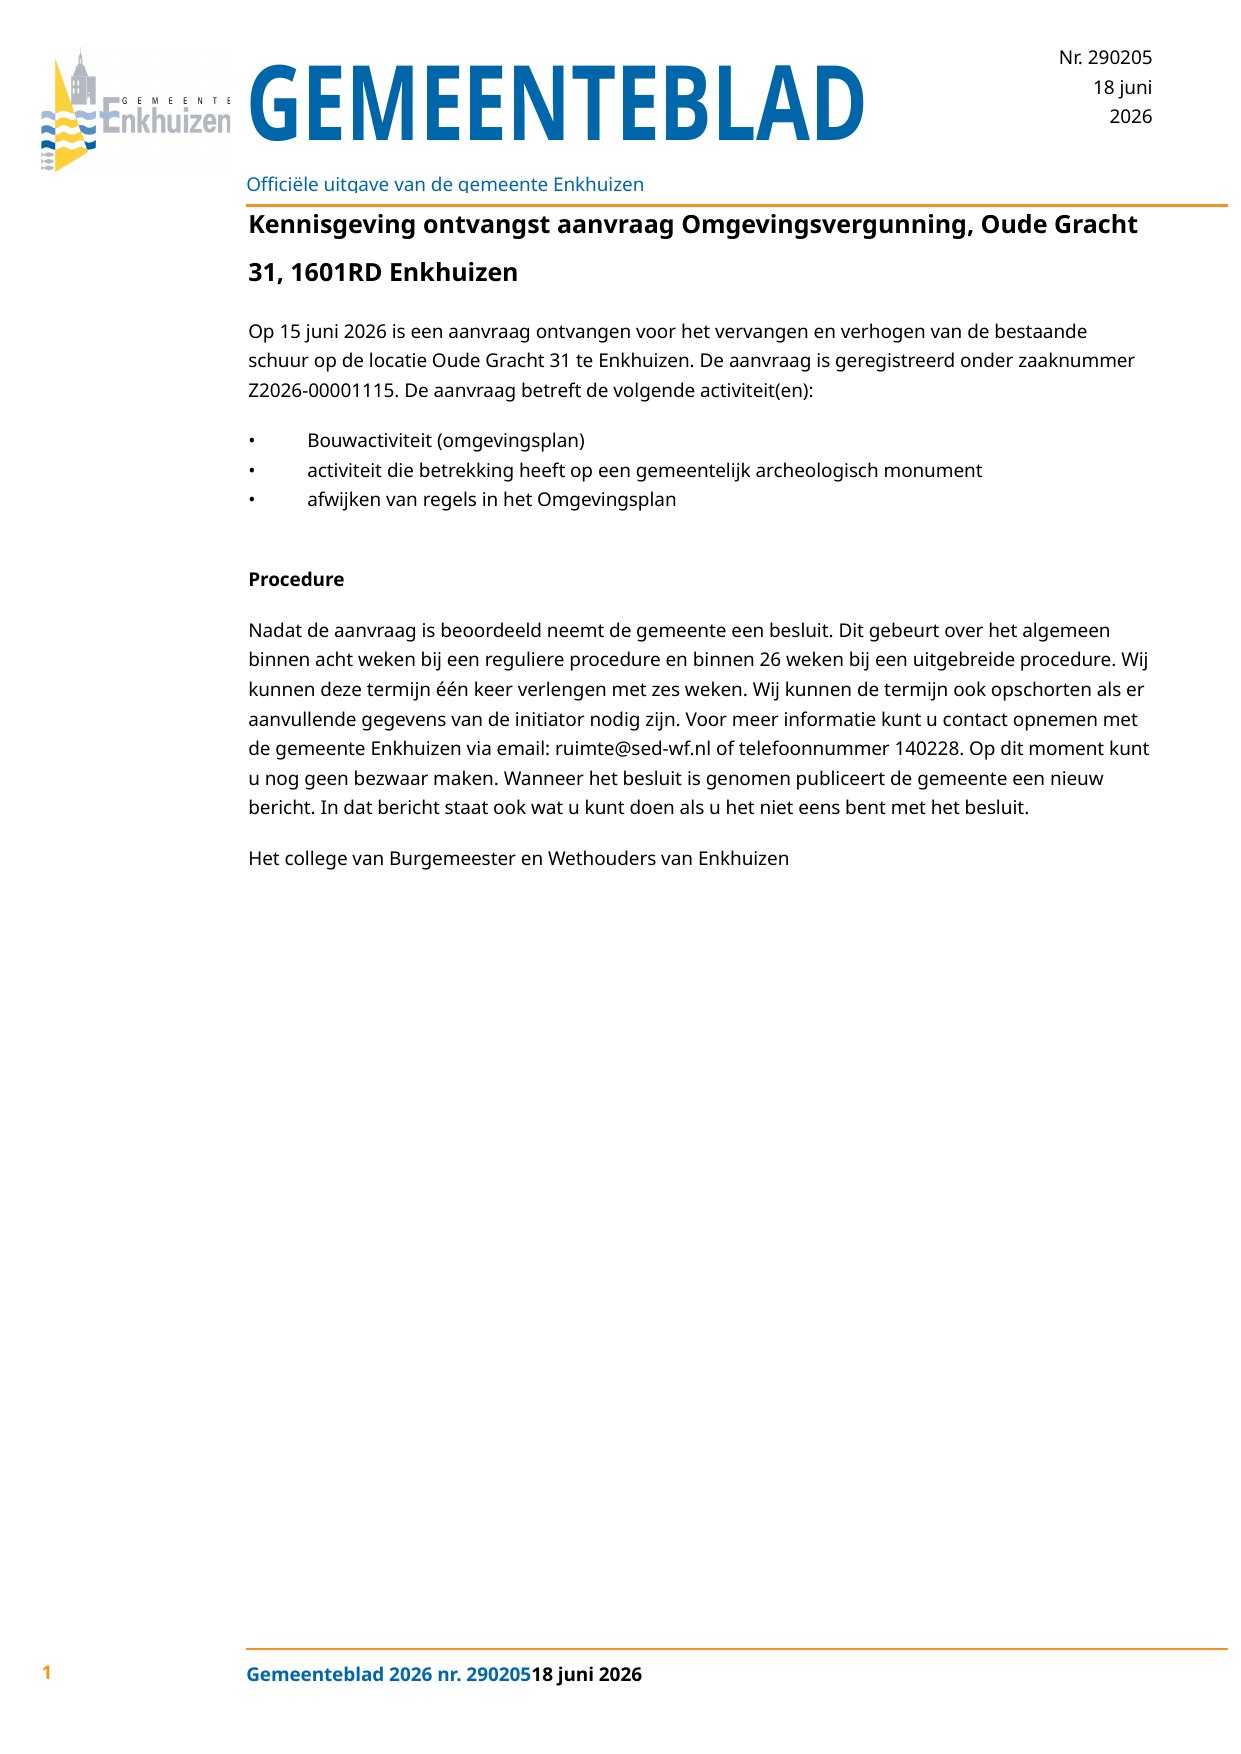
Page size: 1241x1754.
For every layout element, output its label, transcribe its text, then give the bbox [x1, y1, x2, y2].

text Nadat de aanvraag is beoordeeld neemt de gemeente een besluit. Dit gebeurt over het algemeen binnen acht weken bij een reguliere procedure en binnen 26 weken bij een uitgebreide procedure. Wij kunnen deze termijn één keer verlengen met zes weken. Wij kunnen de termijn ook opschorten als er aanvullende gegevens van de initiator nodig zijn. Voor meer informatie kunt u contact opnemen met de gemeente Enkhuizen via email: ruimte@sed-wf.nl of telefoonnummer 140228. Op dit moment kunt u nog geen bezwaar maken. Wanneer het besluit is genomen publiceert de gemeente een nieuw bericht. In dat bericht staat ook wat u kunt doen als u het niet eens bent met het besluit. [248, 617, 1152, 820]
text Op 15 juni 2026 is een aanvraag ontvangen voor het vervangen en verhogen van de bestaande schuur op de locatie Oude Gracht 31 te Enkhuizen. De aanvraag is geregistreerd onder zaaknummer Z2026-00001115. De aanvraag betreft de volgende activiteit(en): [248, 318, 1152, 403]
list activiteit die betrekking heeft op een gemeentelijk archeologisch monument [248, 457, 1152, 483]
picture [41, 47, 231, 172]
text Kennisgeving ontvangst aanvraag Omgevingsvergunning, Oude Gracht 31, 1601RD Enkhuizen [248, 207, 1152, 288]
list afwijken van regels in het Omgevingsplan [248, 487, 1152, 512]
text Procedure [248, 567, 1152, 592]
text Het college van Burgemeester en Wethouders van Enkhuizen [248, 845, 1152, 871]
list Bouwactiviteit (omgevingsplan) [248, 427, 1152, 453]
